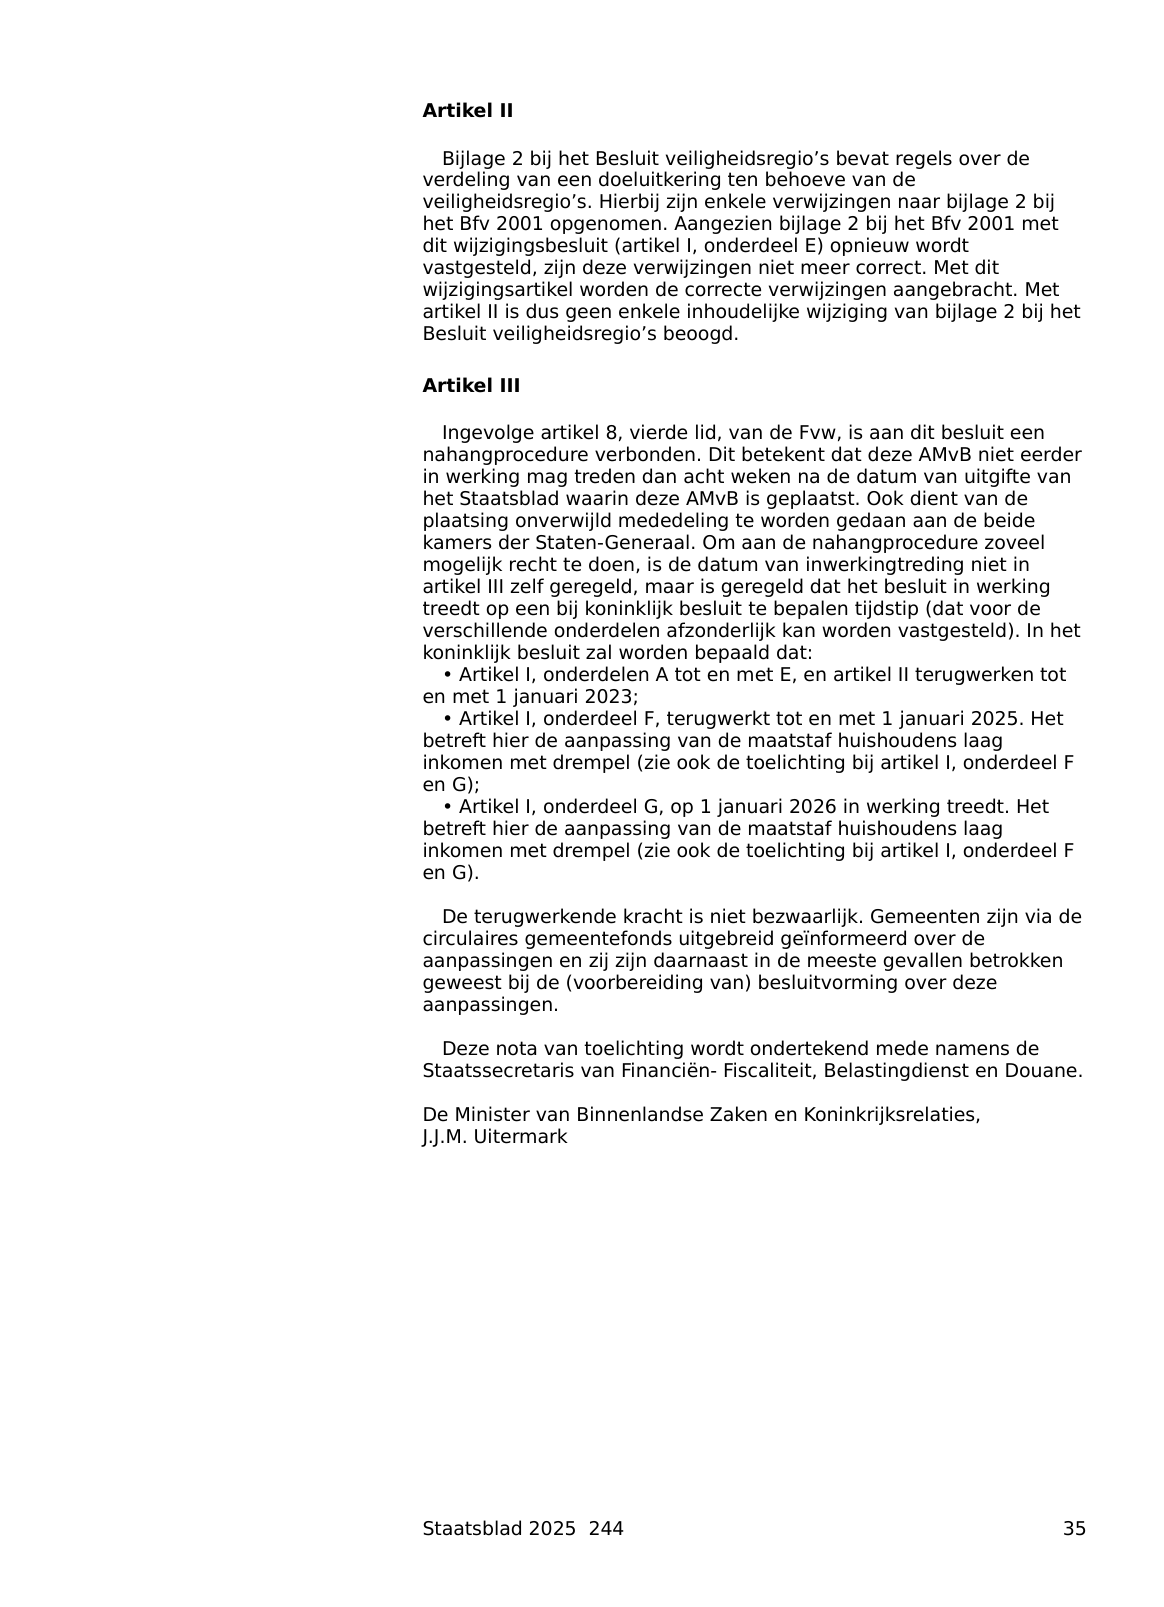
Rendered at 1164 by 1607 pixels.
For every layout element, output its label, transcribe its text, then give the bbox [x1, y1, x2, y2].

text Deze nota van toelichting wordt ondertekend mede namens de Staatssecretaris van Financiën- Fiscaliteit, Belastingdienst en Douane. [422, 1038, 1087, 1082]
text De Minister van Binnenlandse Zaken en Koninkrijksrelaties, J.J.M. Uitermark [422, 1104, 1087, 1148]
text Ingevolge artikel 8, vierde lid, van de Fvw, is aan dit besluit een nahangprocedure verbonden. Dit betekent dat deze AMvB niet eerder in werking mag treden dan acht weken na de datum van uitgifte van het Staatsblad waarin deze AMvB is geplaatst. Ook dient van de plaatsing onverwijld mededeling te worden gedaan aan de beide kamers der Staten-Generaal. Om aan de nahangprocedure zoveel mogelijk recht te doen, is de datum van inwerkingtreding niet in artikel III zelf geregeld, maar is geregeld dat het besluit in werking treedt op een bij koninklijk besluit te bepalen tijdstip (dat voor de verschillende onderdelen afzonderlijk kan worden vastgesteld). In het koninklijk besluit zal worden bepaald dat: [422, 422, 1087, 664]
subtitle Artikel II [422, 100, 1087, 122]
text De terugwerkende kracht is niet bezwaarlijk. Gemeenten zijn via de circulaires gemeentefonds uitgebreid geïnformeerd over de aanpassingen en zij zijn daarnaast in de meeste gevallen betrokken geweest bij de (voorbereiding van) besluitvorming over deze aanpassingen. [422, 906, 1087, 1016]
text Bijlage 2 bij het Besluit veiligheidsregio’s bevat regels over de verdeling van een doeluitkering ten behoeve van de veiligheidsregio’s. Hierbij zijn enkele verwijzingen naar bijlage 2 bij het Bfv 2001 opgenomen. Aangezien bijlage 2 bij het Bfv 2001 met dit wijzigingsbesluit (artikel I, onderdeel E) opnieuw wordt vastgesteld, zijn deze verwijzingen niet meer correct. Met dit wijzigingsartikel worden de correcte verwijzingen aangebracht. Met artikel II is dus geen enkele inhoudelijke wijziging van bijlage 2 bij het Besluit veiligheidsregio’s beoogd. [422, 147, 1087, 345]
text • Artikel I, onderdeel G, op 1 januari 2026 in werking treedt. Het betreft hier de aanpassing van de maatstaf huishoudens laag inkomen met drempel (zie ook de toelichting bij artikel I, onderdeel F en G). [422, 796, 1087, 884]
text • Artikel I, onderdeel F, terugwerkt tot en met 1 januari 2025. Het betreft hier de aanpassing van de maatstaf huishoudens laag inkomen met drempel (zie ook de toelichting bij artikel I, onderdeel F en G); [422, 708, 1087, 796]
subtitle Artikel III [422, 375, 1087, 397]
text • Artikel I, onderdelen A tot en met E, en artikel II terugwerken tot en met 1 januari 2023; [422, 664, 1087, 708]
